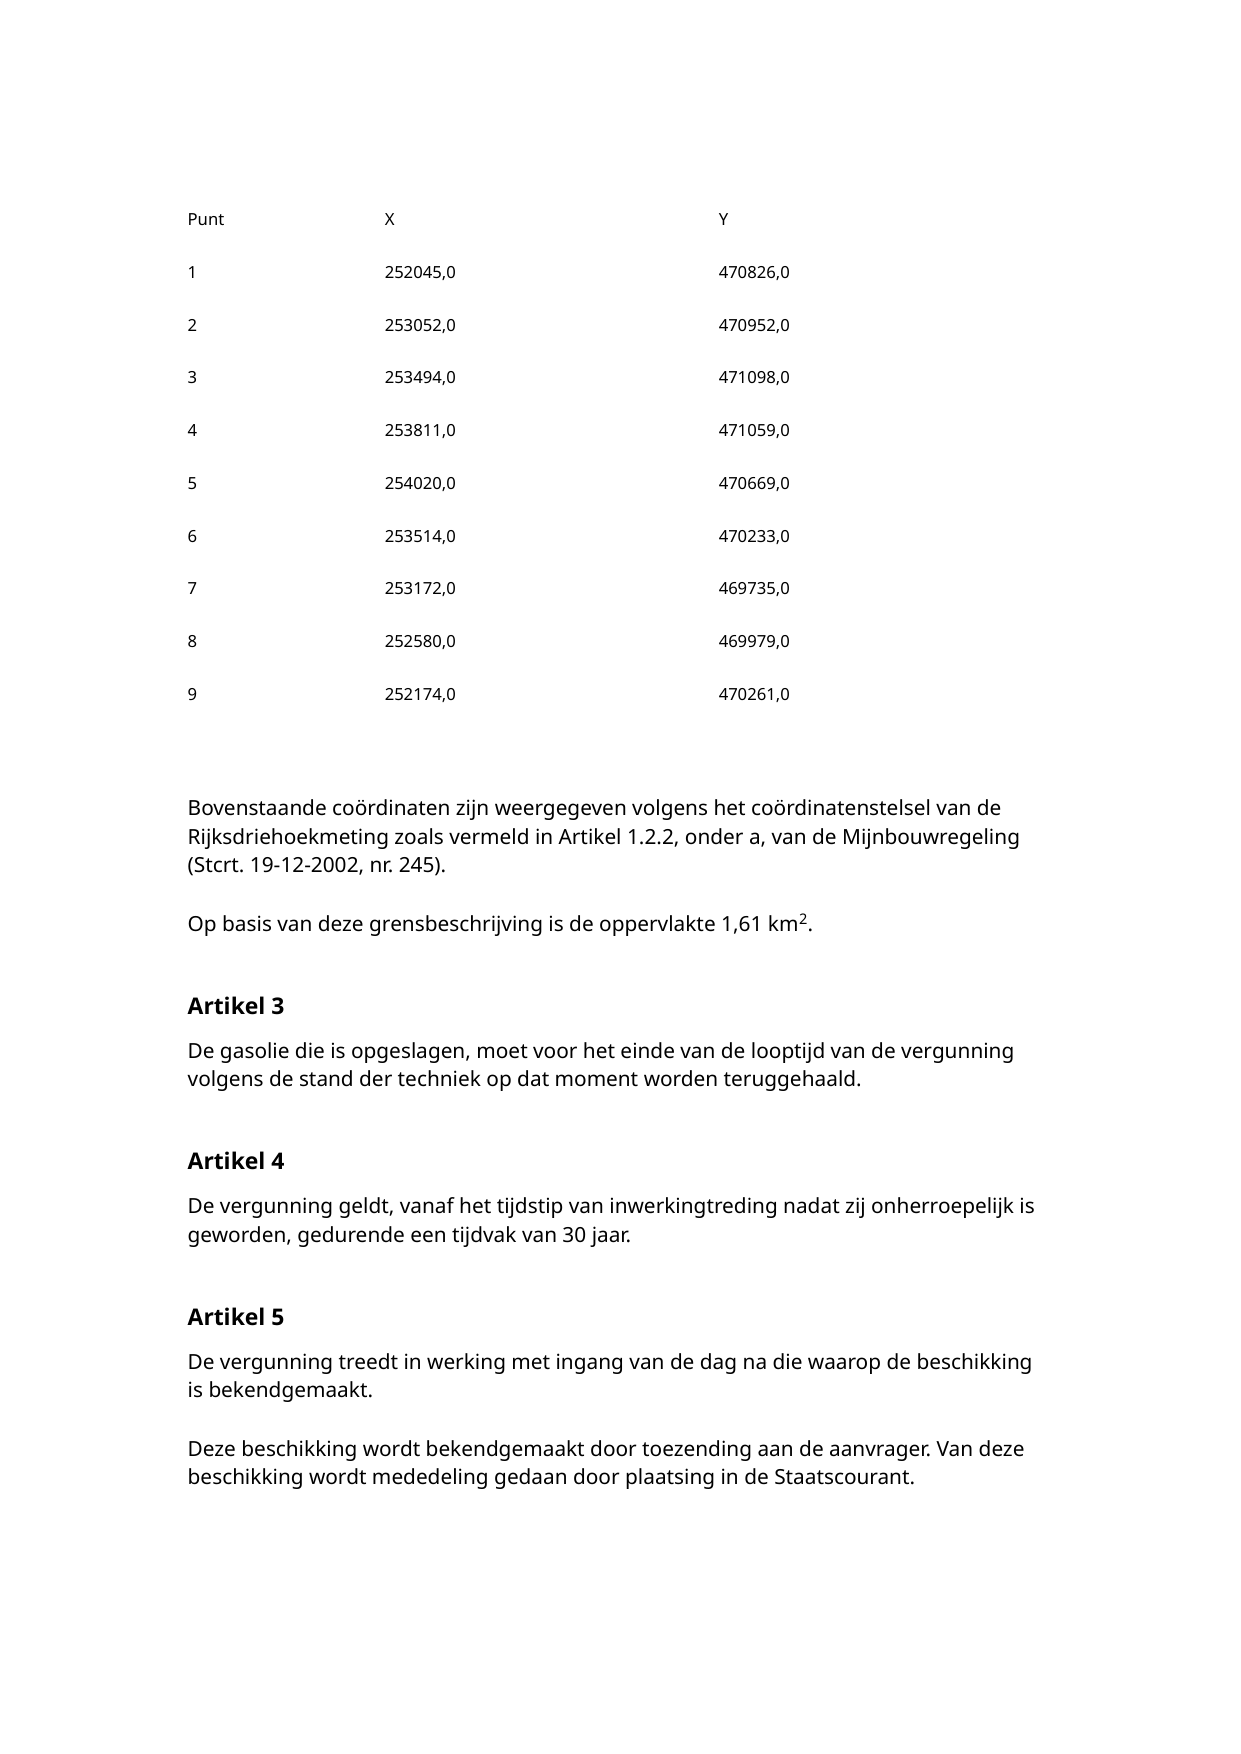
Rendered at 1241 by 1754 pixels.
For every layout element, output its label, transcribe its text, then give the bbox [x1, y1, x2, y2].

table_cell 470233,0 [719, 524, 1053, 577]
table_header Punt [188, 208, 384, 261]
table_header Y [719, 208, 1053, 261]
table_cell 471059,0 [719, 419, 1053, 471]
table_cell 1 [188, 261, 384, 313]
table_cell 469735,0 [719, 577, 1053, 629]
table_cell 470669,0 [719, 471, 1053, 524]
table_header X [385, 208, 718, 261]
table_cell 470826,0 [719, 261, 1053, 313]
table_cell 252045,0 [385, 261, 718, 313]
text Bovenstaande coördinaten zijn weergegeven volgens het coördinatenstelsel van de Rijksdriehoekmeting zoals vermeld in Artikel 1.2.2, onder a, van de Mijnbouwregeling (Stcrt. 19-12-2002, nr. 245). [187, 793, 1053, 879]
text Deze beschikking wordt bekendgemaakt door toezending aan de aanvrager. Van deze beschikking wordt mededeling gedaan door plaatsing in de Staatscourant. [187, 1434, 1053, 1491]
table_cell 252174,0 [385, 682, 718, 735]
table_cell 254020,0 [385, 471, 718, 524]
table_cell 8 [188, 630, 384, 682]
table_cell 253514,0 [385, 524, 718, 577]
table_cell 9 [188, 682, 384, 735]
table_cell 5 [188, 471, 384, 524]
text De vergunning geldt, vanaf het tijdstip van inwerkingtreding nadat zij onherroepelijk is geworden, gedurende een tijdvak van 30 jaar. [187, 1192, 1053, 1248]
subtitle Artikel 3 [187, 990, 1053, 1021]
table_cell 253811,0 [385, 419, 718, 471]
text De vergunning treedt in werking met ingang van de dag na die waarop de beschikking is bekendgemaakt. [187, 1347, 1053, 1404]
table_cell 6 [188, 524, 384, 577]
table_cell 469979,0 [719, 630, 1053, 682]
table_cell 471098,0 [719, 366, 1053, 419]
table_cell 253172,0 [385, 577, 718, 629]
table_cell 253052,0 [385, 313, 718, 366]
text Op basis van deze grensbeschrijving is de oppervlakte 1,61 km2. [187, 909, 1053, 937]
subtitle Artikel 5 [187, 1301, 1053, 1332]
table_cell 7 [188, 577, 384, 629]
table_cell 2 [188, 313, 384, 366]
subtitle Artikel 4 [187, 1145, 1053, 1177]
table_cell 252580,0 [385, 630, 718, 682]
table_cell 470952,0 [719, 313, 1053, 366]
table_cell 3 [188, 366, 384, 419]
table_cell 470261,0 [719, 682, 1053, 735]
table_cell 253494,0 [385, 366, 718, 419]
table_cell 4 [188, 419, 384, 471]
text De gasolie die is opgeslagen, moet voor het einde van de looptijd van de vergunning volgens de stand der techniek op dat moment worden teruggehaald. [187, 1036, 1053, 1093]
